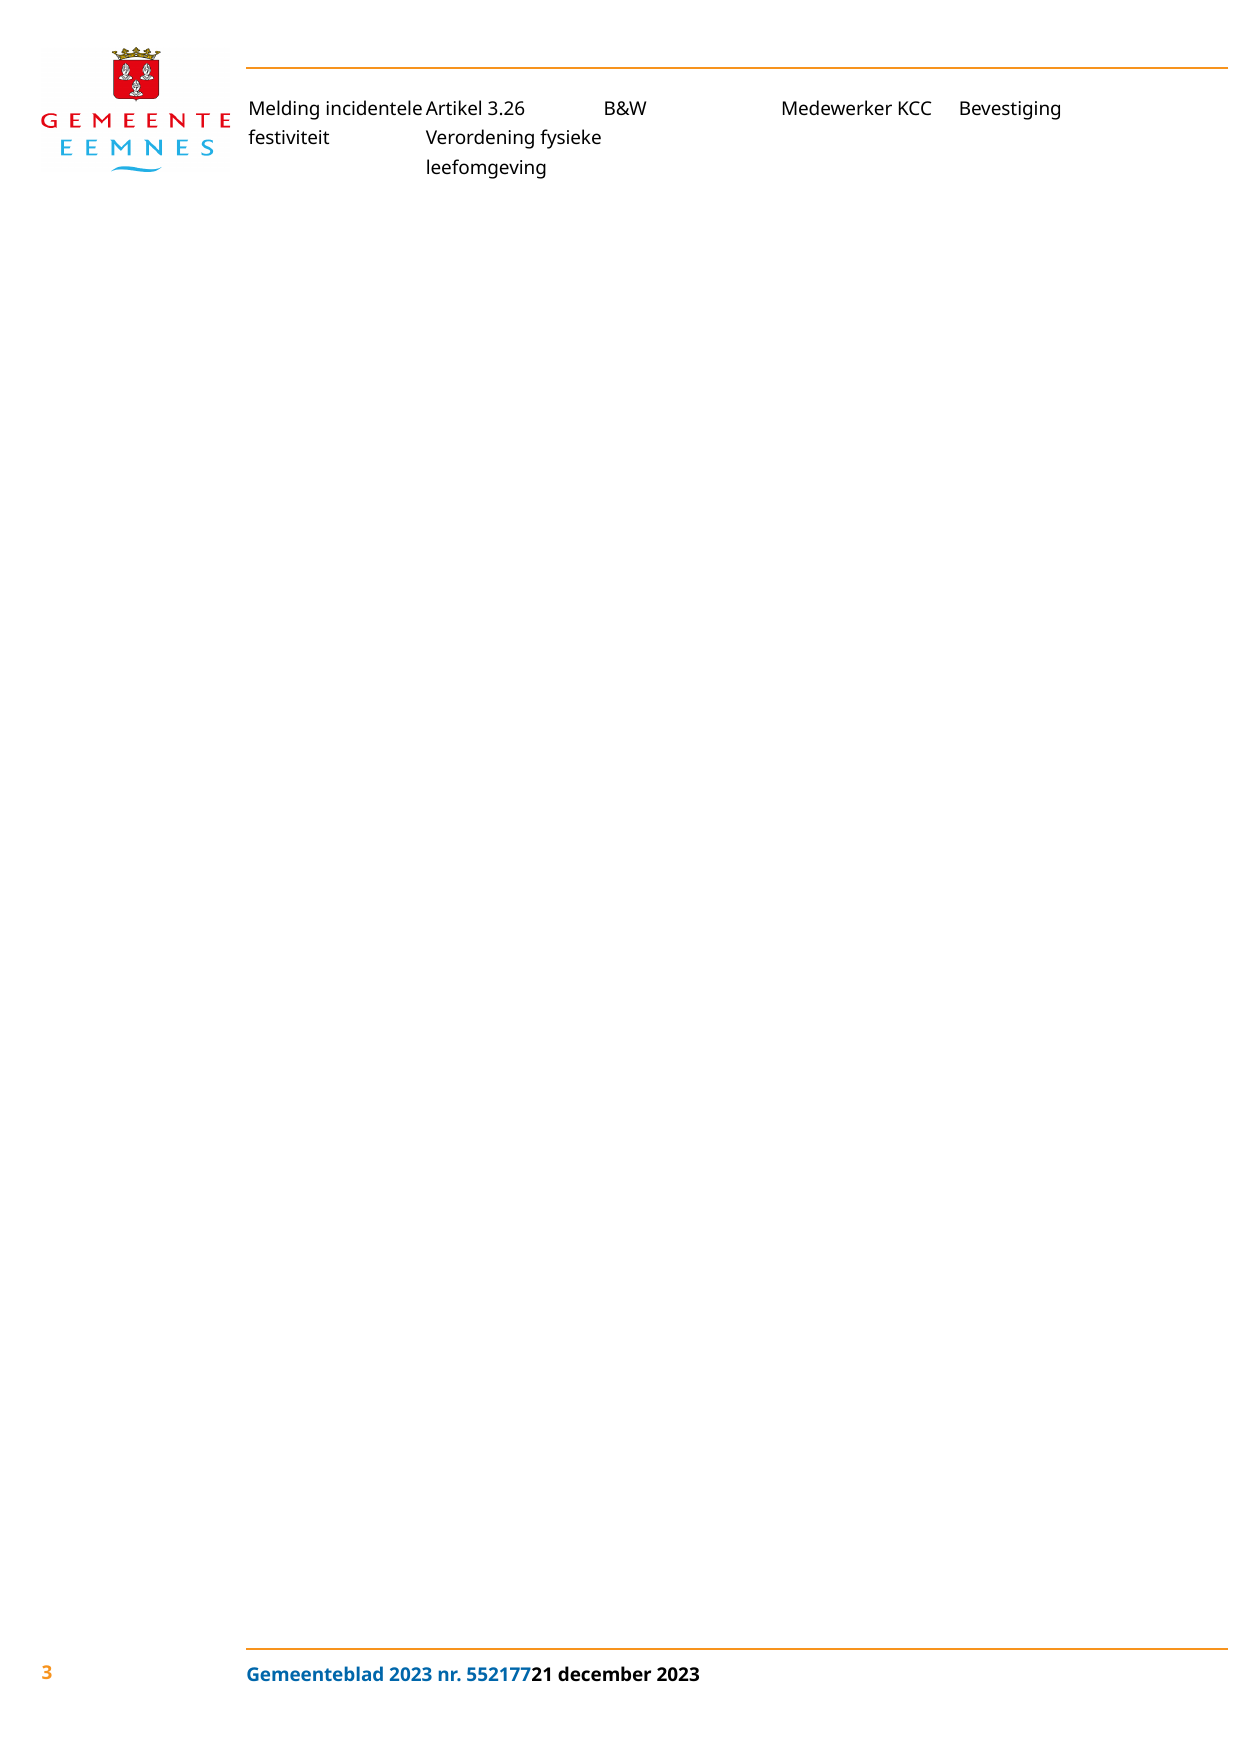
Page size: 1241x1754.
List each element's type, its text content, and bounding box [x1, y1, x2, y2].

table_cell Medewerker KCC [781, 95, 958, 180]
picture [41, 47, 231, 172]
table_cell B&W [603, 95, 781, 180]
table_cell Artikel 3.26 Verordening fysieke leefomgeving [426, 95, 603, 180]
table_cell Melding incidentele festiviteit [248, 95, 426, 180]
table_cell Bevestiging [959, 95, 1152, 180]
